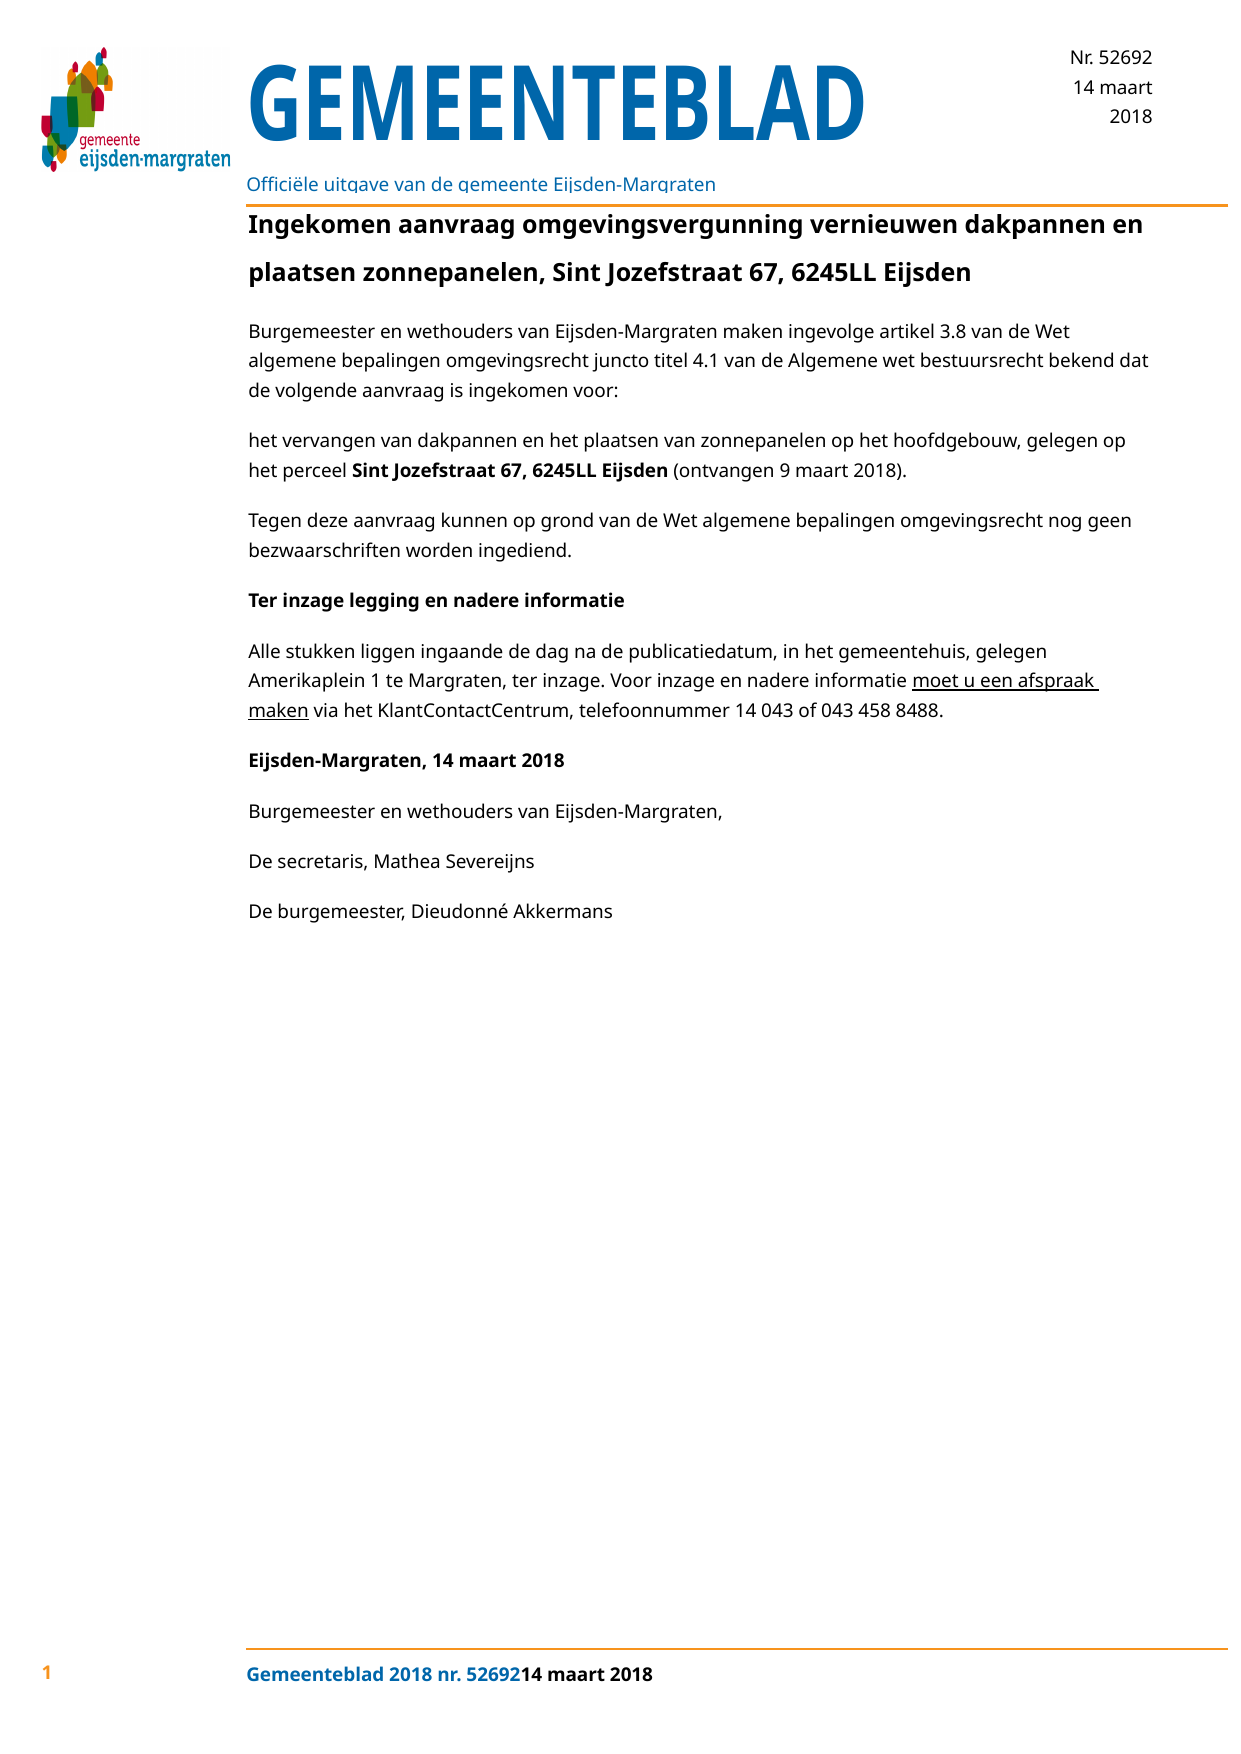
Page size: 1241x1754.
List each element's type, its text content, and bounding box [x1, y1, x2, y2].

text het vervangen van dakpannen en het plaatsen van zonnepanelen op het hoofdgebouw, gelegen op het perceel Sint Jozefstraat 67, 6245LL Eijsden (ontvangen 9 maart 2018). [248, 427, 1152, 483]
text Alle stukken liggen ingaande de dag na de publicatiedatum, in het gemeentehuis, gelegen Amerikaplein 1 te Margraten, ter inzage. Voor inzage en nadere informatie moet u een afspraak maken via het KlantContactCentrum, telefoonnummer 14 043 of 043 458 8488. [248, 638, 1152, 723]
text Ingekomen aanvraag omgevingsvergunning vernieuwen dakpannen en plaatsen zonnepanelen, Sint Jozefstraat 67, 6245LL Eijsden [248, 207, 1152, 288]
picture [41, 47, 231, 172]
text Ter inzage legging en nadere informatie [248, 587, 1152, 613]
text Tegen deze aanvraag kunnen op grond van de Wet algemene bepalingen omgevingsrecht nog geen bezwaarschriften worden ingediend. [248, 507, 1152, 563]
text De burgemeester, Dieudonné Akkermans [248, 899, 1152, 924]
text Burgemeester en wethouders van Eijsden-Margraten, [248, 798, 1152, 824]
text Burgemeester en wethouders van Eijsden-Margraten maken ingevolge artikel 3.8 van de Wet algemene bepalingen omgevingsrecht juncto titel 4.1 van de Algemene wet bestuursrecht bekend dat de volgende aanvraag is ingekomen voor: [248, 318, 1152, 403]
text Eijsden-Margraten, 14 maart 2018 [248, 747, 1152, 773]
text De secretaris, Mathea Severeijns [248, 848, 1152, 874]
